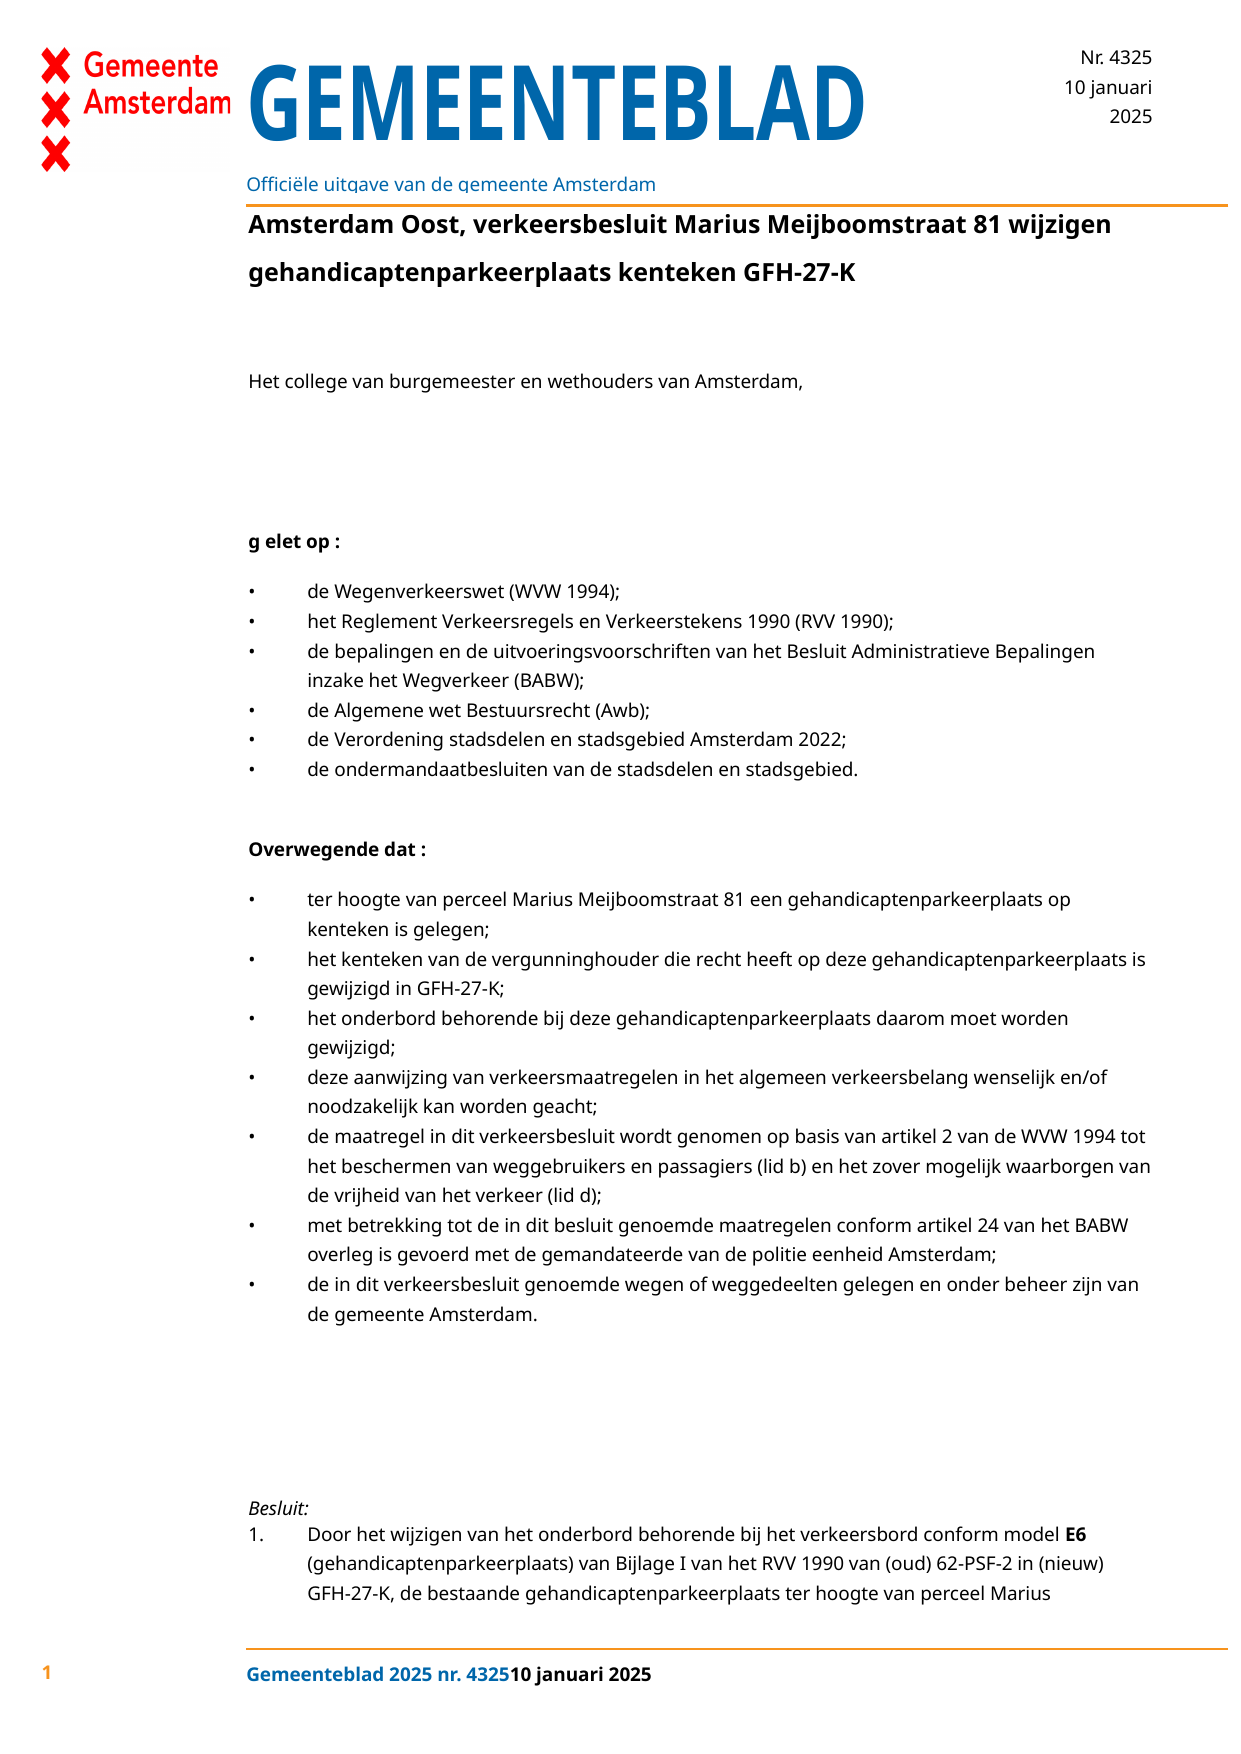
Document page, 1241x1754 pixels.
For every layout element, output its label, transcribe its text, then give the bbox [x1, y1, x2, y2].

list de ondermandaatbesluiten van de stadsdelen en stadsgebied. [248, 756, 1152, 782]
text Besluit: [248, 1495, 1152, 1521]
list ter hoogte van perceel Marius Meijboomstraat 81 een gehandicaptenparkeerplaats op kenteken is gelegen; [248, 887, 1152, 942]
list de bepalingen en de uitvoeringsvoorschriften van het Besluit Administratieve Bepalingen inzake het Wegverkeer (BABW); [248, 638, 1152, 693]
text Amsterdam Oost, verkeersbesluit Marius Meijboomstraat 81 wijzigen gehandicaptenparkeerplaats kenteken GFH-27-K [248, 207, 1152, 288]
list de Wegenverkeerswet (WVW 1994); [248, 579, 1152, 604]
list de Verordening stadsdelen en stadsgebied Amsterdam 2022; [248, 727, 1152, 752]
list de Algemene wet Bestuursrecht (Awb); [248, 697, 1152, 723]
list het onderbord behorende bij deze gehandicaptenparkeerplaats daarom moet worden gewijzigd; [248, 1005, 1152, 1060]
list met betrekking tot de in dit besluit genoemde maatregelen conform artikel 24 van het BABW overleg is gevoerd met de gemandateerde van de politie eenheid Amsterdam; [248, 1212, 1152, 1267]
list deze aanwijzing van verkeersmaatregelen in het algemeen verkeersbelang wenselijk en/of noodzakelijk kan worden geacht; [248, 1064, 1152, 1119]
list de in dit verkeersbesluit genoemde wegen of weggedeelten gelegen en onder beheer zijn van de gemeente Amsterdam. [248, 1271, 1152, 1326]
list de maatregel in dit verkeersbesluit wordt genomen op basis van artikel 2 van de WVW 1994 tot het beschermen van weggebruikers en passagiers (lid b) en het zover mogelijk waarborgen van de vrijheid van het verkeer (lid d); [248, 1123, 1152, 1208]
list het Reglement Verkeersregels en Verkeerstekens 1990 (RVV 1990); [248, 608, 1152, 634]
list het kenteken van de vergunninghouder die recht heeft op deze gehandicaptenparkeerplaats is gewijzigd in GFH-27-K; [248, 946, 1152, 1001]
text Het college van burgemeester en wethouders van Amsterdam, [248, 368, 1152, 394]
text Overwegende dat : [248, 836, 1152, 862]
list Door het wijzigen van het onderbord behorende bij het verkeersbord conform model E6 (gehandicaptenparkeerplaats) van Bijlage I van het RVV 1990 van (oud) 62-PSF-2 in (nieuw) GFH-27-K, de bestaande gehandicaptenparkeerplaats ter hoogte van perceel Marius [248, 1521, 1152, 1606]
text g elet op : [248, 528, 1152, 554]
picture [41, 47, 231, 172]
